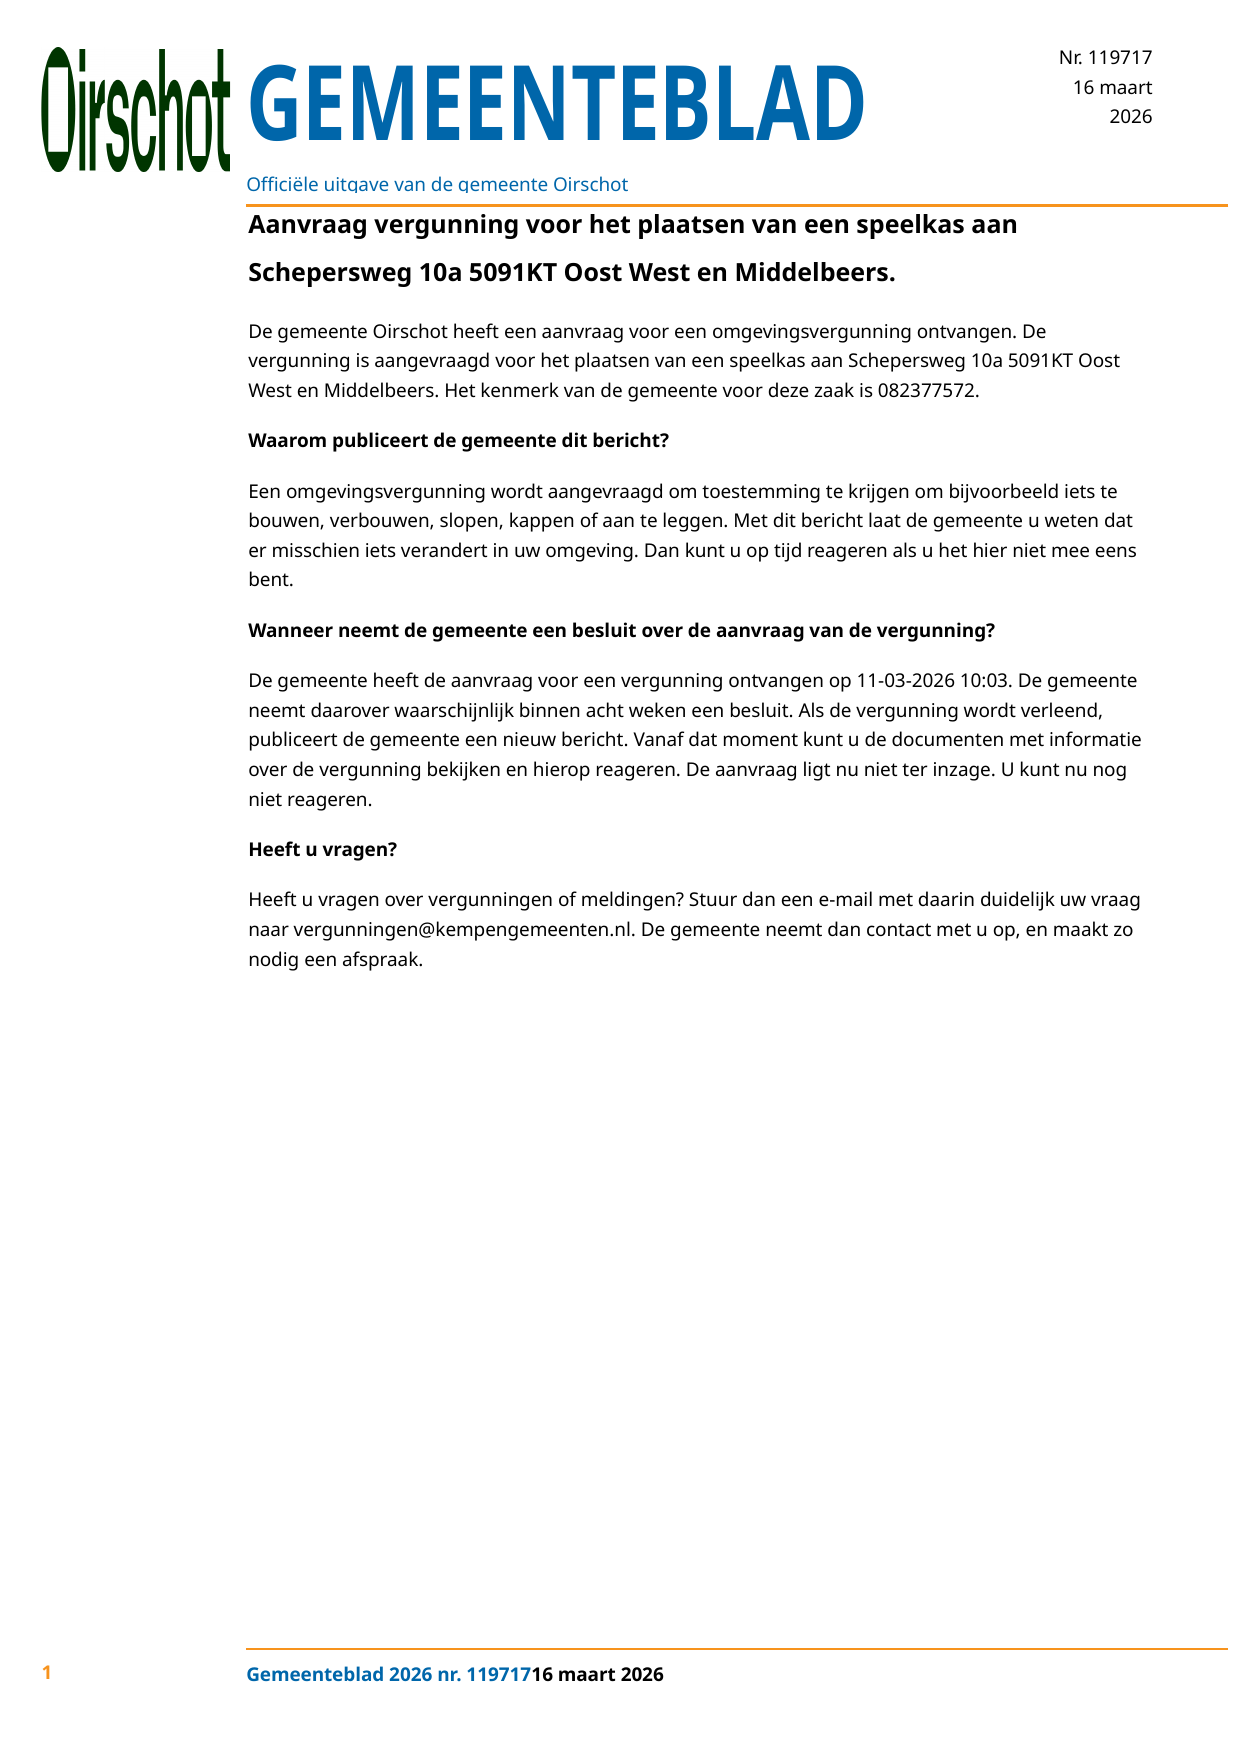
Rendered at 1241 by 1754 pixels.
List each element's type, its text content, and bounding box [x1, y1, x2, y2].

picture [41, 47, 231, 172]
text Aanvraag vergunning voor het plaatsen van een speelkas aan Schepersweg 10a 5091KT Oost West en Middelbeers. [248, 207, 1152, 288]
text Een omgevingsvergunning wordt aangevraagd om toestemming te krijgen om bijvoorbeeld iets te bouwen, verbouwen, slopen, kappen of aan te leggen. Met dit bericht laat de gemeente u weten dat er misschien iets verandert in uw omgeving. Dan kunt u op tijd reageren als u het hier niet mee eens bent. [248, 478, 1152, 592]
text Heeft u vragen? [248, 836, 1152, 862]
text De gemeente heeft de aanvraag voor een vergunning ontvangen op 11-03-2026 10:03. De gemeente neemt daarover waarschijnlijk binnen acht weken een besluit. Als de vergunning wordt verleend, publiceert de gemeente een nieuw bericht. Vanaf dat moment kunt u de documenten met informatie over de vergunning bekijken en hierop reageren. De aanvraag ligt nu niet ter inzage. U kunt nu nog niet reageren. [248, 667, 1152, 812]
text Wanneer neemt de gemeente een besluit over de aanvraag van de vergunning? [248, 617, 1152, 643]
text Waarom publiceert de gemeente dit bericht? [248, 427, 1152, 453]
text De gemeente Oirschot heeft een aanvraag voor een omgevingsvergunning ontvangen. De vergunning is aangevraagd voor het plaatsen van een speelkas aan Schepersweg 10a 5091KT Oost West en Middelbeers. Het kenmerk van de gemeente voor deze zaak is 082377572. [248, 318, 1152, 403]
text Heeft u vragen over vergunningen of meldingen? Stuur dan een e-mail met daarin duidelijk uw vraag naar vergunningen@kempengemeenten.nl. De gemeente neemt dan contact met u op, en maakt zo nodig een afspraak. [248, 887, 1152, 972]
